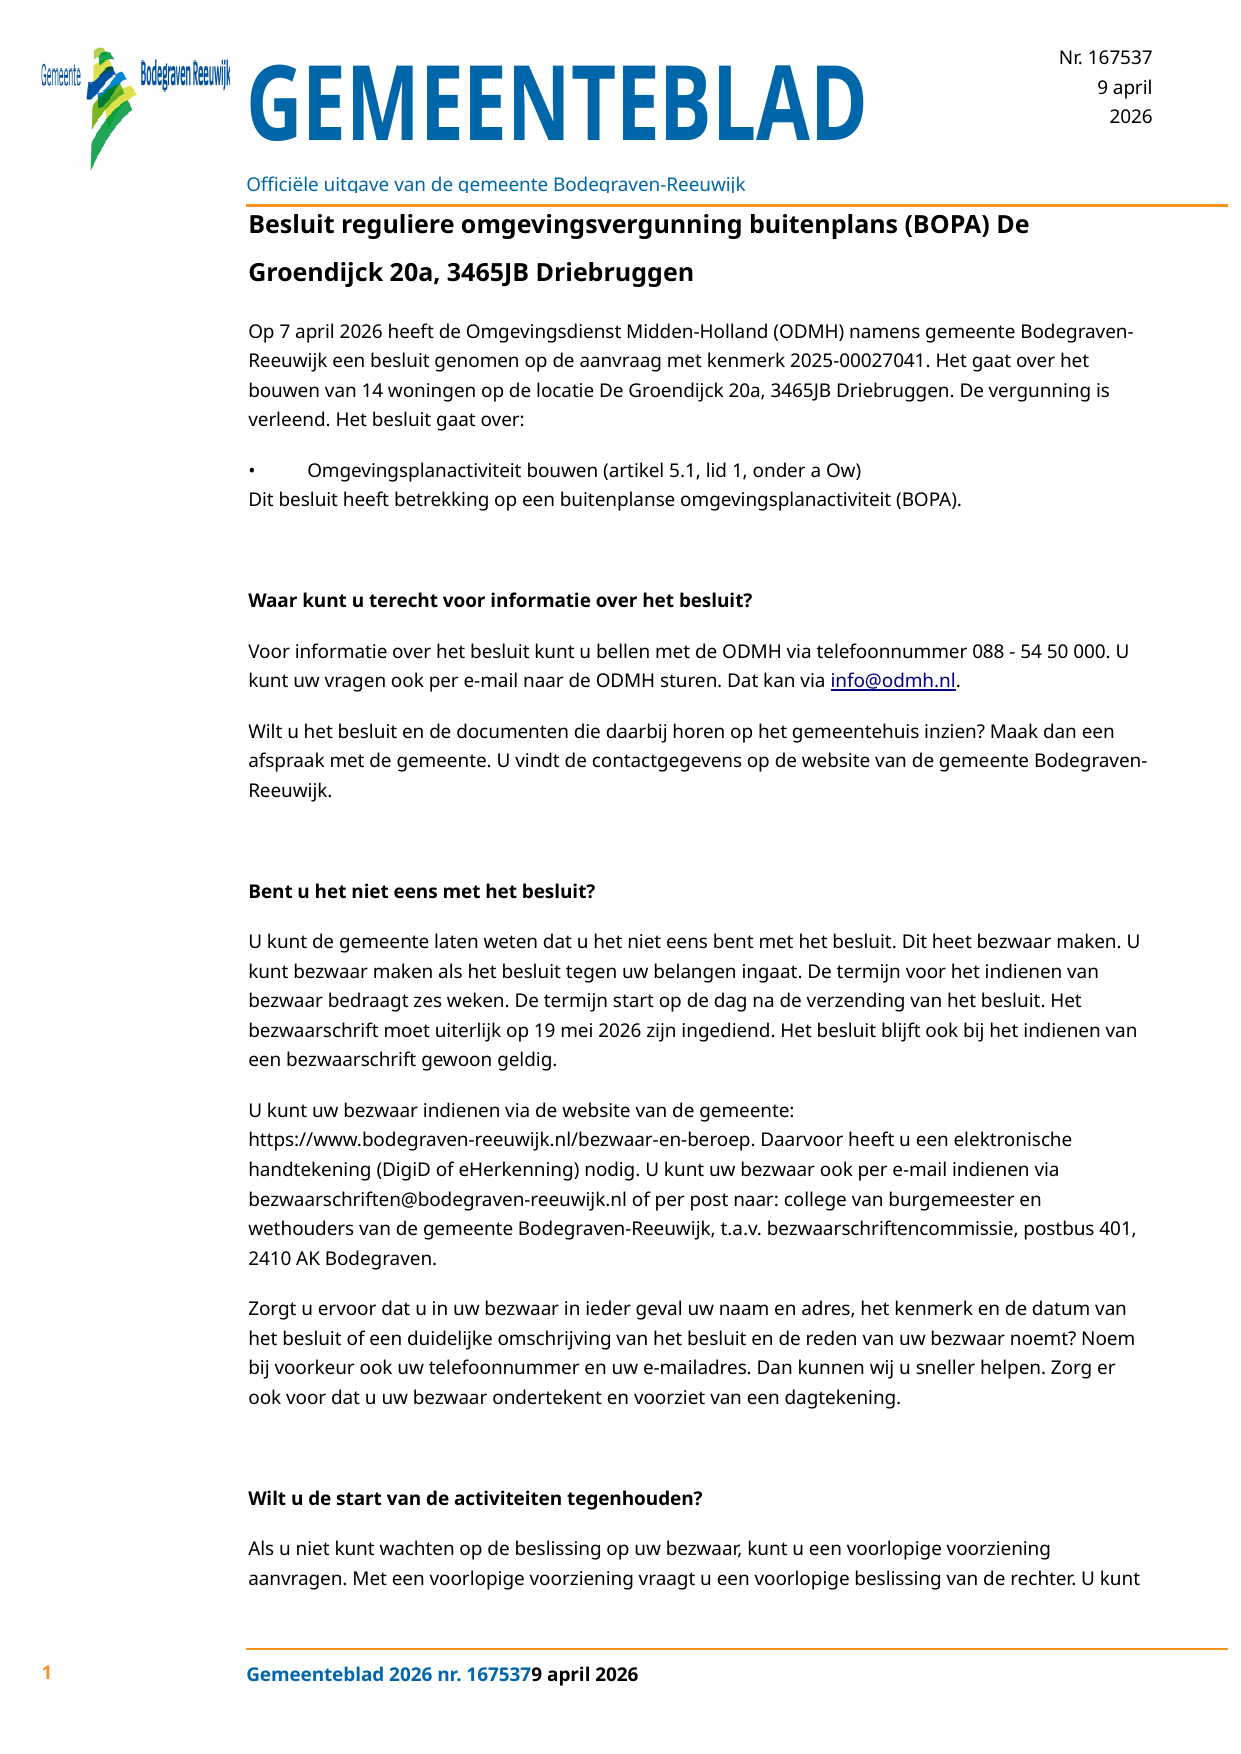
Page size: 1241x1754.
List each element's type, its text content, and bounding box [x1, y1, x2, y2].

text Als u niet kunt wachten op de beslissing op uw bezwaar, kunt u een voorlopige voorziening aanvragen. Met een voorlopige voorziening vraagt u een voorlopige beslissing van de rechter. U kunt [248, 1535, 1152, 1591]
text U kunt uw bezwaar indienen via de website van de gemeente: https://www.bodegraven-reeuwijk.nl/bezwaar-en-beroep. Daarvoor heeft u een elektronische handtekening (DigiD of eHerkenning) nodig. U kunt uw bezwaar ook per e-mail indienen via bezwaarschriften@bodegraven-reeuwijk.nl of per post naar: college van burgemeester en wethouders van de gemeente Bodegraven-Reeuwijk, t.a.v. bezwaarschriftencommissie, postbus 401, 2410 AK Bodegraven. [248, 1097, 1152, 1271]
list Omgevingsplanactiviteit bouwen (artikel 5.1, lid 1, onder a Ow) [248, 457, 1152, 483]
text Waar kunt u terecht voor informatie over het besluit? [248, 587, 1152, 613]
picture [41, 47, 231, 172]
text Dit besluit heeft betrekking op een buitenplanse omgevingsplanactiviteit (BOPA). [248, 487, 1152, 512]
text Wilt u het besluit en de documenten die daarbij horen op het gemeentehuis inzien? Maak dan een afspraak met de gemeente. U vindt de contactgegevens op de website van de gemeente Bodegraven-Reeuwijk. [248, 718, 1152, 803]
text Voor informatie over het besluit kunt u bellen met de ODMH via telefoonnummer 088 - 54 50 000. U kunt uw vragen ook per e-mail naar de ODMH sturen. Dat kan via info@odmh.nl. [248, 638, 1152, 693]
text Besluit reguliere omgevingsvergunning buitenplans (BOPA) De Groendijck 20a, 3465JB Driebruggen [248, 207, 1152, 288]
text U kunt de gemeente laten weten dat u het niet eens bent met het besluit. Dit heet bezwaar maken. U kunt bezwaar maken als het besluit tegen uw belangen ingaat. De termijn voor het indienen van bezwaar bedraagt zes weken. De termijn start op de dag na de verzending van het besluit. Het bezwaarschrift moet uiterlijk op 19 mei 2026 zijn ingediend. Het besluit blijft ook bij het indienen van een bezwaarschrift gewoon geldig. [248, 928, 1152, 1072]
text Wilt u de start van de activiteiten tegenhouden? [248, 1485, 1152, 1511]
text Zorgt u ervoor dat u in uw bezwaar in ieder geval uw naam en adres, het kenmerk en de datum van het besluit of een duidelijke omschrijving van het besluit en de reden van uw bezwaar noemt? Noem bij voorkeur ook uw telefoonnummer en uw e-mailadres. Dan kunnen wij u sneller helpen. Zorg er ook voor dat u uw bezwaar ondertekent en voorziet van een dagtekening. [248, 1295, 1152, 1410]
text Bent u het niet eens met het besluit? [248, 878, 1152, 904]
text Op 7 april 2026 heeft de Omgevingsdienst Midden-Holland (ODMH) namens gemeente Bodegraven-Reeuwijk een besluit genomen op de aanvraag met kenmerk 2025-00027041. Het gaat over het bouwen van 14 woningen op de locatie De Groendijck 20a, 3465JB Driebruggen. De vergunning is verleend. Het besluit gaat over: [248, 318, 1152, 432]
